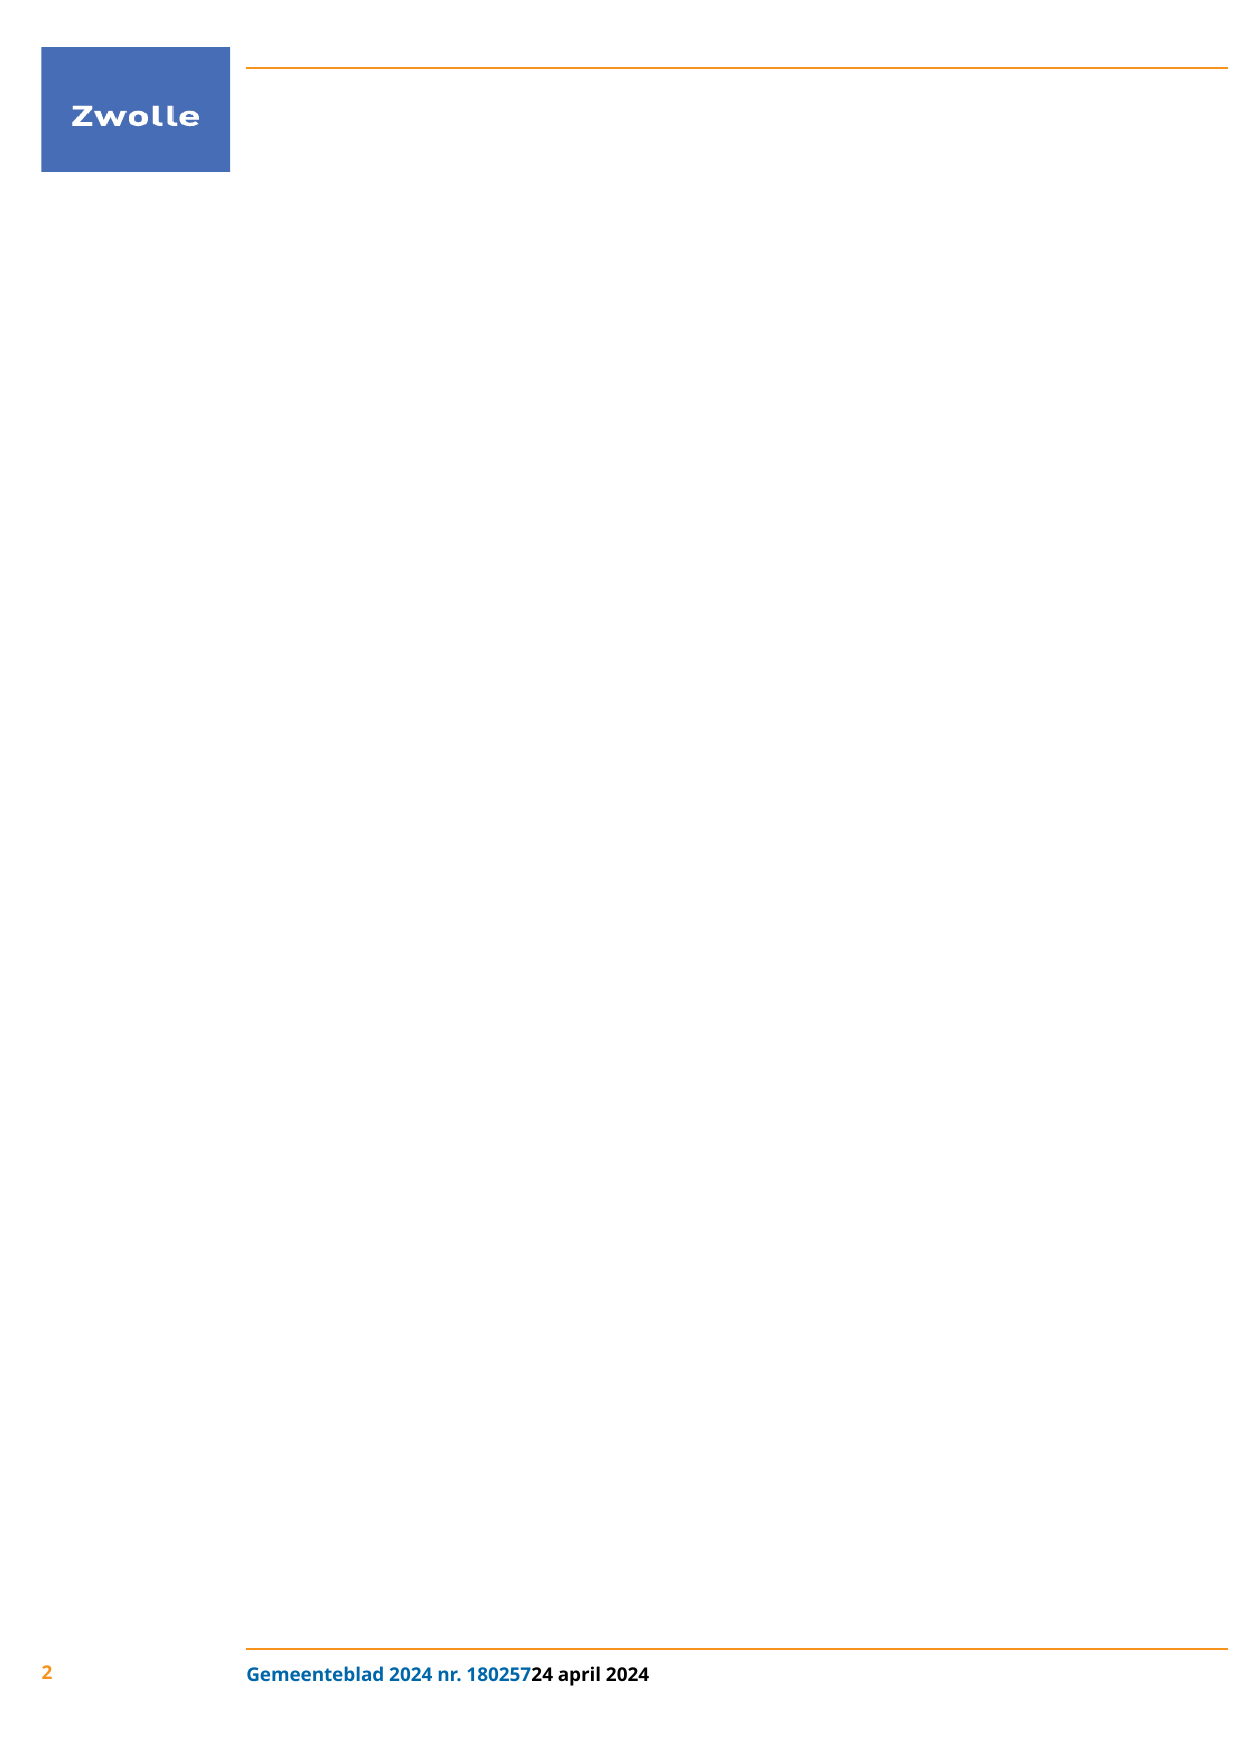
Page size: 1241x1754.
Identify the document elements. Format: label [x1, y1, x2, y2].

picture [41, 47, 231, 172]
